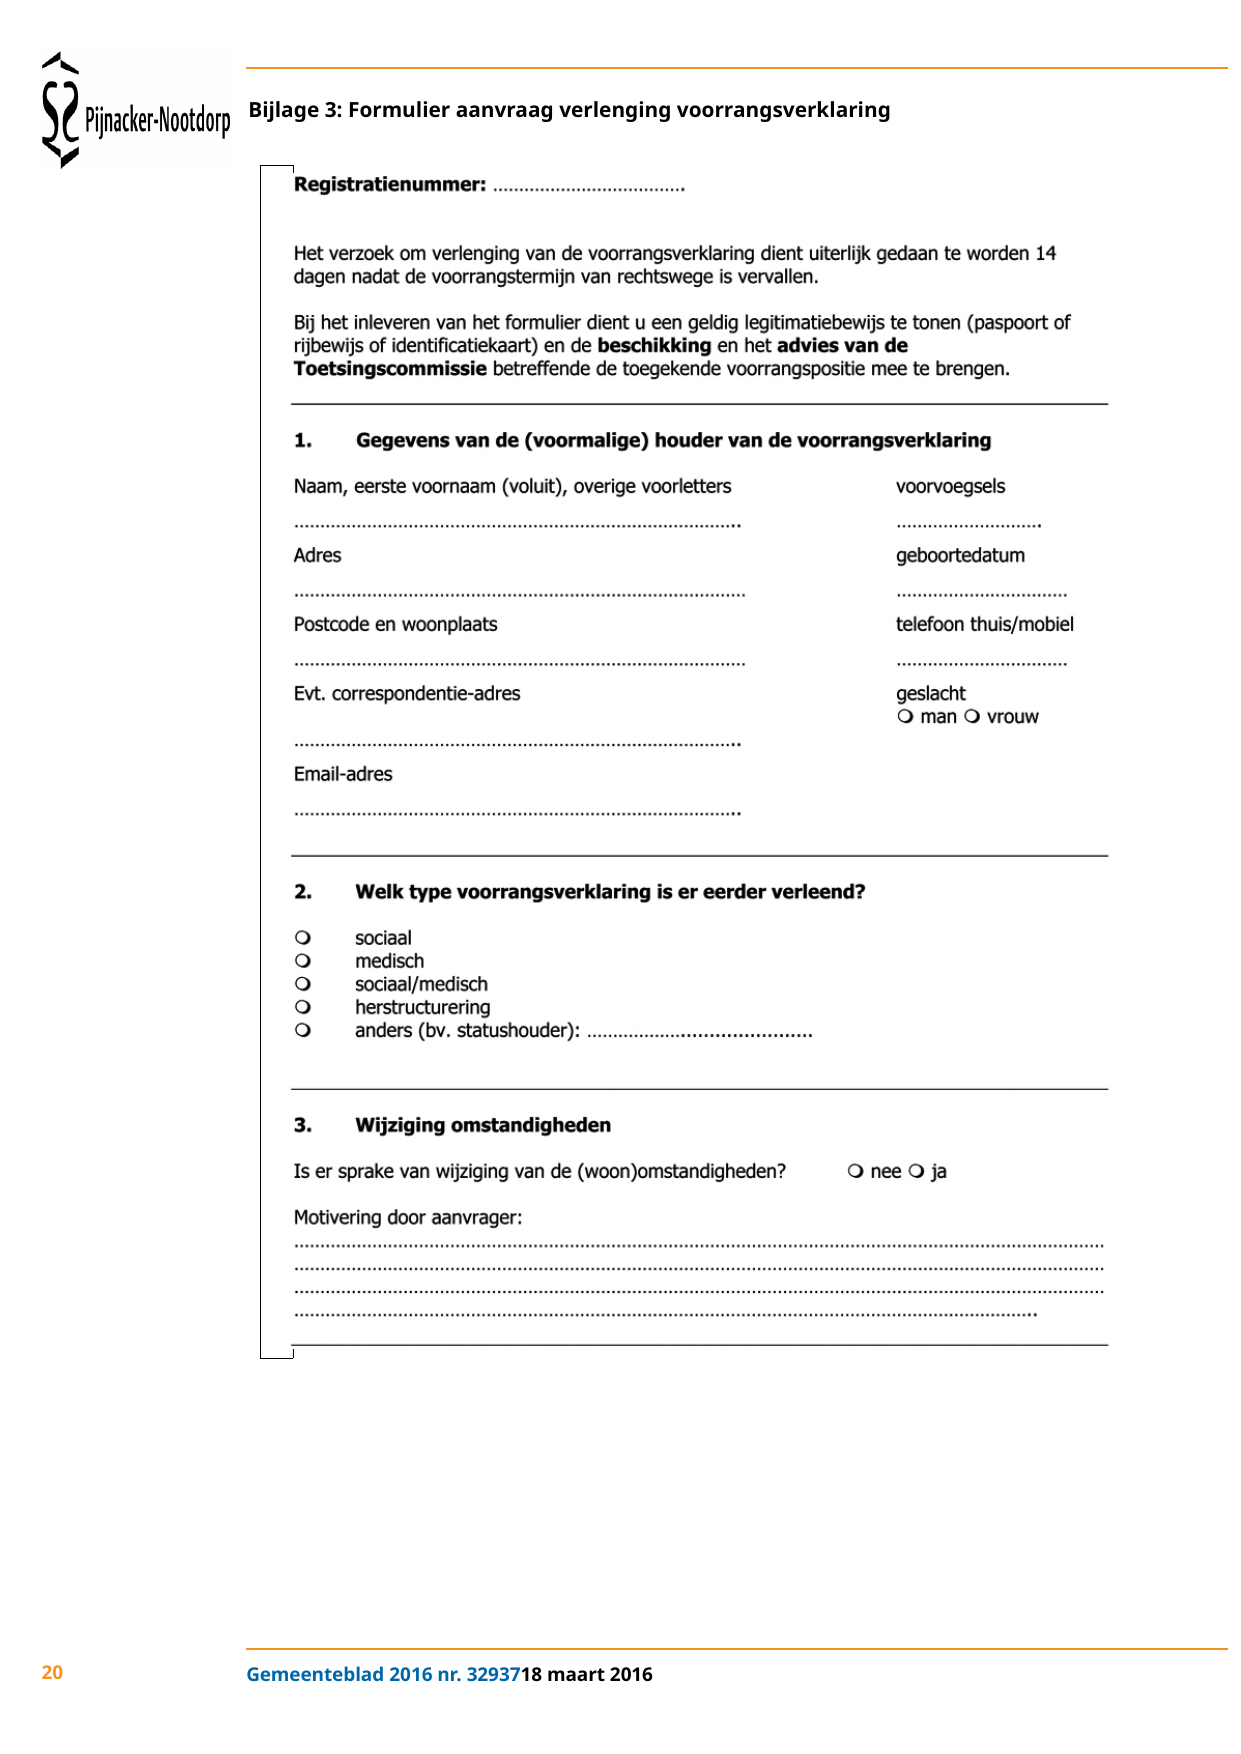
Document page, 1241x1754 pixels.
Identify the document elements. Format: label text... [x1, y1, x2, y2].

picture [268, 173, 1155, 1349]
picture [41, 47, 231, 172]
text Bijlage 3: Formulier aanvraag verlenging voorrangsverklaring [248, 95, 1152, 123]
